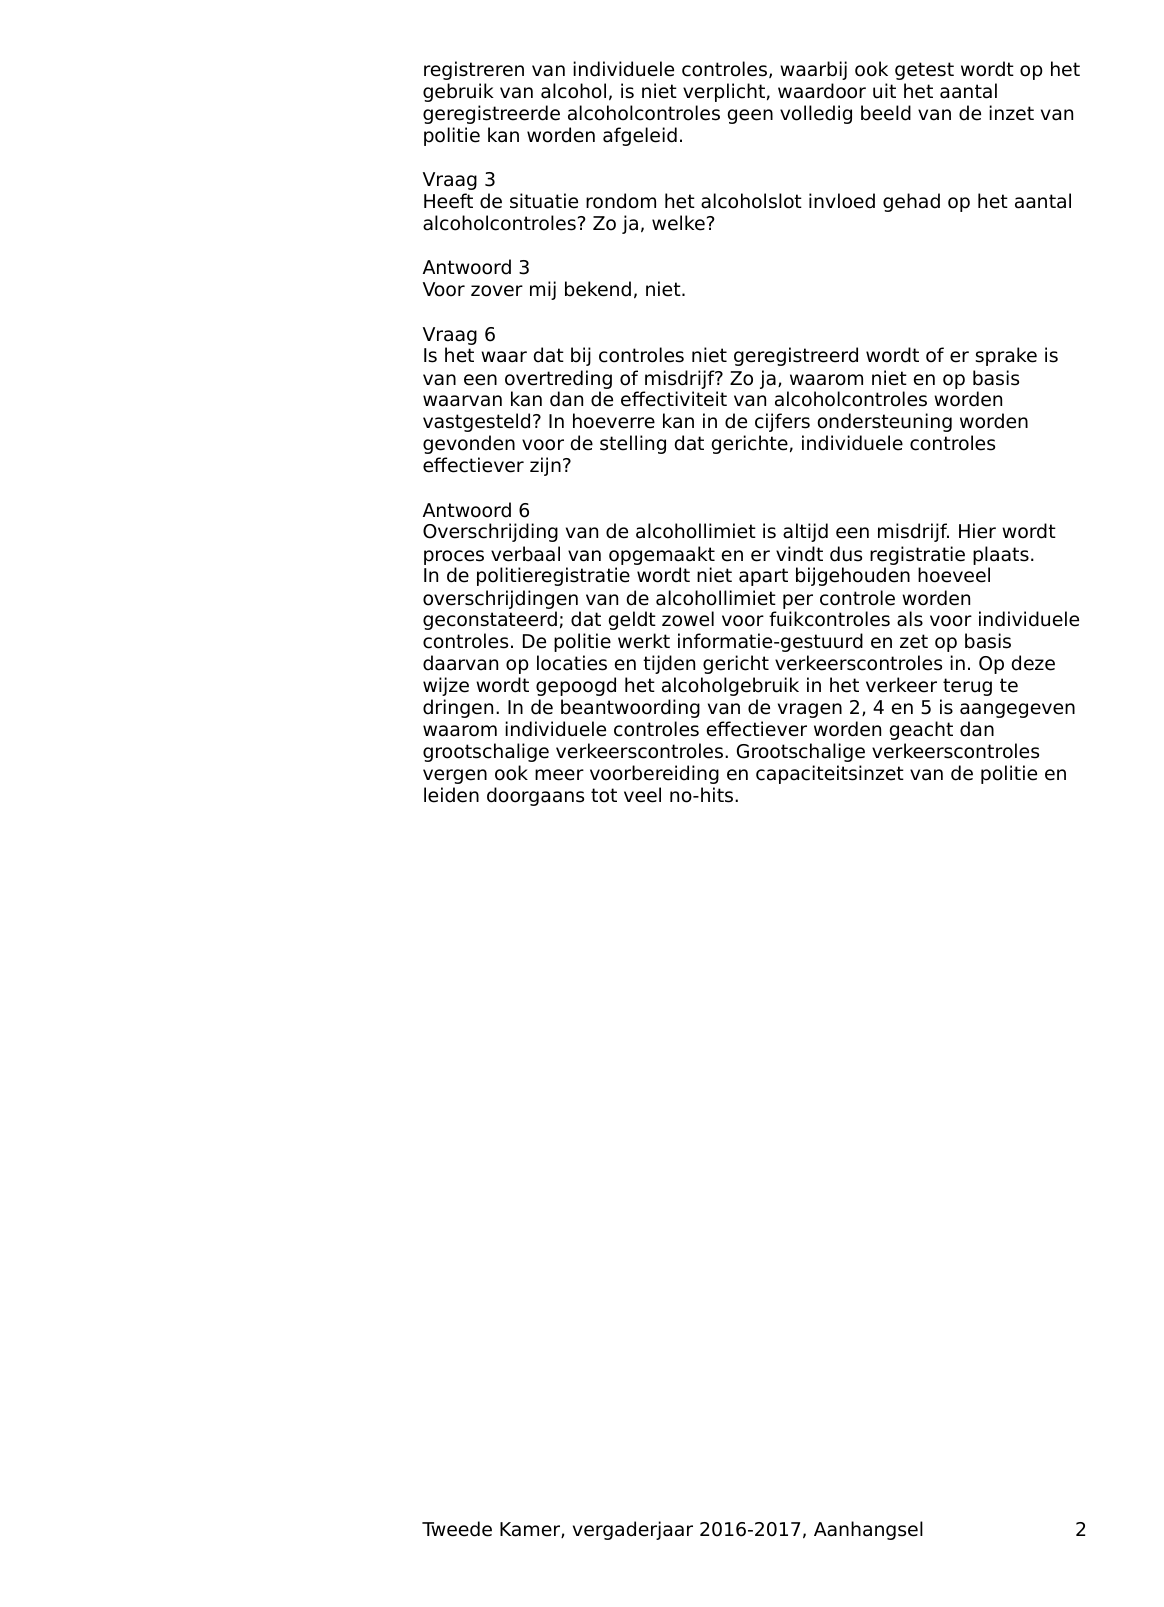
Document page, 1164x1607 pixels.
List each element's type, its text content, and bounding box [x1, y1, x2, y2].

text Antwoord 6 [422, 499, 1087, 521]
text Heeft de situatie rondom het alcoholslot invloed gehad op het aantal alcoholcontroles? Zo ja, welke? [422, 191, 1087, 235]
text Antwoord 3 [422, 257, 1087, 279]
text Vraag 6 [422, 323, 1087, 345]
text In de politieregistratie wordt niet apart bijgehouden hoeveel overschrijdingen van de alcohollimiet per controle worden geconstateerd; dat geldt zowel voor fuikcontroles als voor individuele controles. De politie werkt informatie-gestuurd en zet op basis daarvan op locaties en tijden gericht verkeerscontroles in. Op deze wijze wordt gepoogd het alcoholgebruik in het verkeer terug te dringen. In de beantwoording van de vragen 2, 4 en 5 is aangegeven waarom individuele controles effectiever worden geacht dan grootschalige verkeerscontroles. Grootschalige verkeerscontroles vergen ook meer voorbereiding en capaciteitsinzet van de politie en leiden doorgaans tot veel no-hits. [422, 565, 1087, 807]
text registreren van individuele controles, waarbij ook getest wordt op het gebruik van alcohol, is niet verplicht, waardoor uit het aantal geregistreerde alcoholcontroles geen volledig beeld van de inzet van politie kan worden afgeleid. [422, 59, 1087, 147]
text Vraag 3 [422, 169, 1087, 191]
text Voor zover mij bekend, niet. [422, 279, 1087, 301]
text Overschrijding van de alcohollimiet is altijd een misdrijf. Hier wordt proces verbaal van opgemaakt en er vindt dus registratie plaats. [422, 521, 1087, 565]
text Is het waar dat bij controles niet geregistreerd wordt of er sprake is van een overtreding of misdrijf? Zo ja, waarom niet en op basis waarvan kan dan de effectiviteit van alcoholcontroles worden vastgesteld? In hoeverre kan in de cijfers ondersteuning worden gevonden voor de stelling dat gerichte, individuele controles effectiever zijn? [422, 345, 1087, 477]
